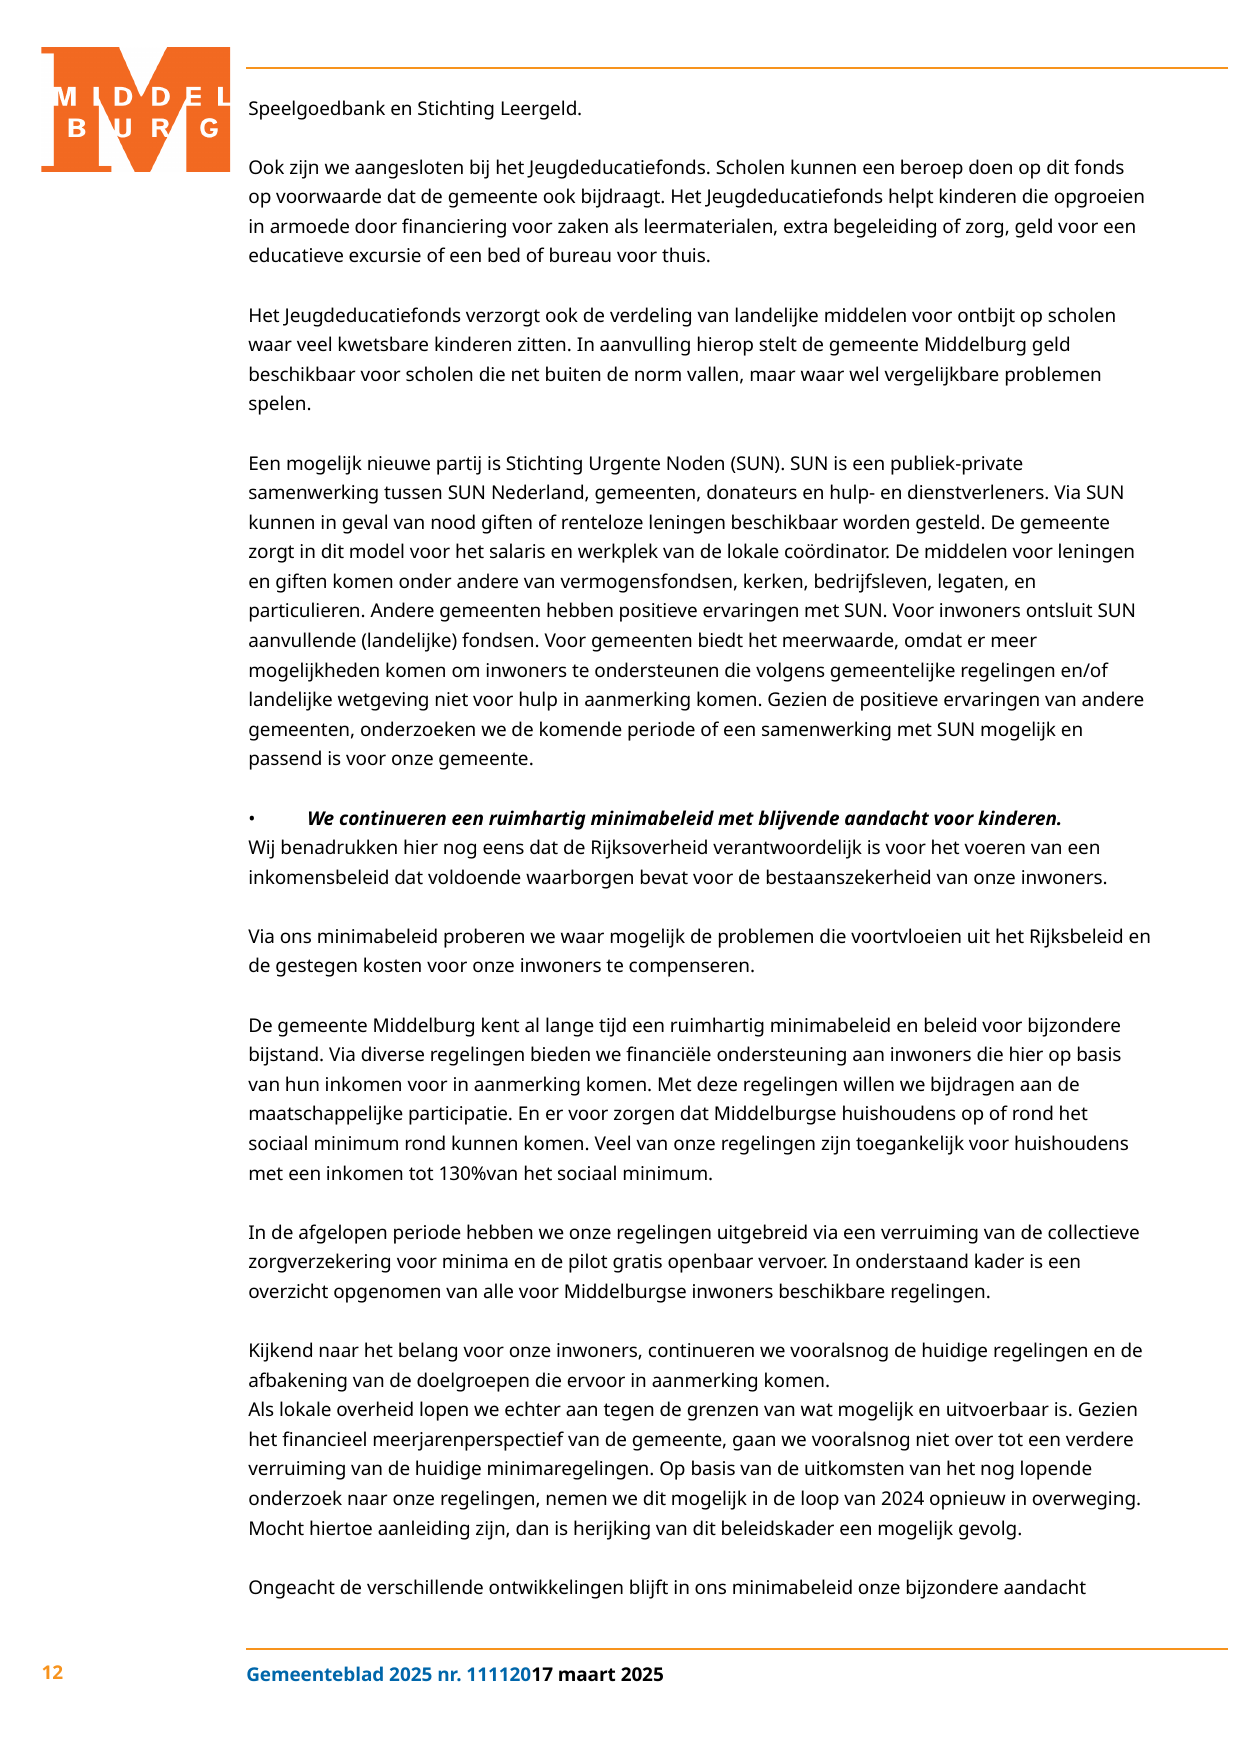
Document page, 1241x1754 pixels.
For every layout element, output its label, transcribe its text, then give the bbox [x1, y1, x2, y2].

text Als lokale overheid lopen we echter aan tegen de grenzen van wat mogelijk en uitvoerbaar is. Gezien het financieel meerjarenperspectief van de gemeente, gaan we vooralsnog niet over tot een verdere verruiming van de huidige minimaregelingen. Op basis van de uitkomsten van het nog lopende onderzoek naar onze regelingen, nemen we dit mogelijk in de loop van 2024 opnieuw in overweging. Mocht hiertoe aanleiding zijn, dan is herijking van dit beleidskader een mogelijk gevolg. [248, 1396, 1152, 1541]
text Speelgoedbank en Stichting Leergeld. [248, 95, 1152, 121]
text Een mogelijk nieuwe partij is Stichting Urgente Noden (SUN). SUN is een publiek-private samenwerking tussen SUN Nederland, gemeenten, donateurs en hulp- en dienstverleners. Via SUN kunnen in geval van nood giften of renteloze leningen beschikbaar worden gesteld. De gemeente zorgt in dit model voor het salaris en werkplek van de lokale coördinator. De middelen voor leningen en giften komen onder andere van vermogensfondsen, kerken, bedrijfsleven, legaten, en particulieren. Andere gemeenten hebben positieve ervaringen met SUN. Voor inwoners ontsluit SUN aanvullende (landelijke) fondsen. Voor gemeenten biedt het meerwaarde, omdat er meer mogelijkheden komen om inwoners te ondersteunen die volgens gemeentelijke regelingen en/of landelijke wetgeving niet voor hulp in aanmerking komen. Gezien de positieve ervaringen van andere gemeenten, onderzoeken we de komende periode of een samenwerking met SUN mogelijk en passend is voor onze gemeente. [248, 450, 1152, 771]
text Via ons minimabeleid proberen we waar mogelijk de problemen die voortvloeien uit het Rijksbeleid en de gestegen kosten voor onze inwoners te compenseren. [248, 923, 1152, 978]
text Het Jeugdeducatiefonds verzorgt ook de verdeling van landelijke middelen voor ontbijt op scholen waar veel kwetsbare kinderen zitten. In aanvulling hierop stelt de gemeente Middelburg geld beschikbaar voor scholen die net buiten de norm vallen, maar waar wel vergelijkbare problemen spelen. [248, 302, 1152, 416]
text In de afgelopen periode hebben we onze regelingen uitgebreid via een verruiming van de collectieve zorgverzekering voor minima en de pilot gratis openbaar vervoer. In onderstaand kader is een overzicht opgenomen van alle voor Middelburgse inwoners beschikbare regelingen. [248, 1219, 1152, 1304]
text De gemeente Middelburg kent al lange tijd een ruimhartig minimabeleid en beleid voor bijzondere bijstand. Via diverse regelingen bieden we financiële ondersteuning aan inwoners die hier op basis van hun inkomen voor in aanmerking komen. Met deze regelingen willen we bijdragen aan de maatschappelijke participatie. En er voor zorgen dat Middelburgse huishoudens op of rond het sociaal minimum rond kunnen komen. Veel van onze regelingen zijn toegankelijk voor huishoudens met een inkomen tot 130%van het sociaal minimum. [248, 1012, 1152, 1186]
text Ongeacht de verschillende ontwikkelingen blijft in ons minimabeleid onze bijzondere aandacht [248, 1574, 1152, 1600]
text Ook zijn we aangesloten bij het Jeugdeducatiefonds. Scholen kunnen een beroep doen op dit fonds op voorwaarde dat de gemeente ook bijdraagt. Het Jeugdeducatiefonds helpt kinderen die opgroeien in armoede door financiering voor zaken als leermaterialen, extra begeleiding of zorg, geld voor een educatieve excursie of een bed of bureau voor thuis. [248, 154, 1152, 268]
picture [41, 47, 231, 172]
text Wij benadrukken hier nog eens dat de Rijksoverheid verantwoordelijk is voor het voeren van een inkomensbeleid dat voldoende waarborgen bevat voor de bestaanszekerheid van onze inwoners. [248, 834, 1152, 890]
list We continueren een ruimhartig minimabeleid met blijvende aandacht voor kinderen. [248, 805, 1152, 831]
text Kijkend naar het belang voor onze inwoners, continueren we vooralsnog de huidige regelingen en de afbakening van de doelgroepen die ervoor in aanmerking komen. [248, 1337, 1152, 1393]
